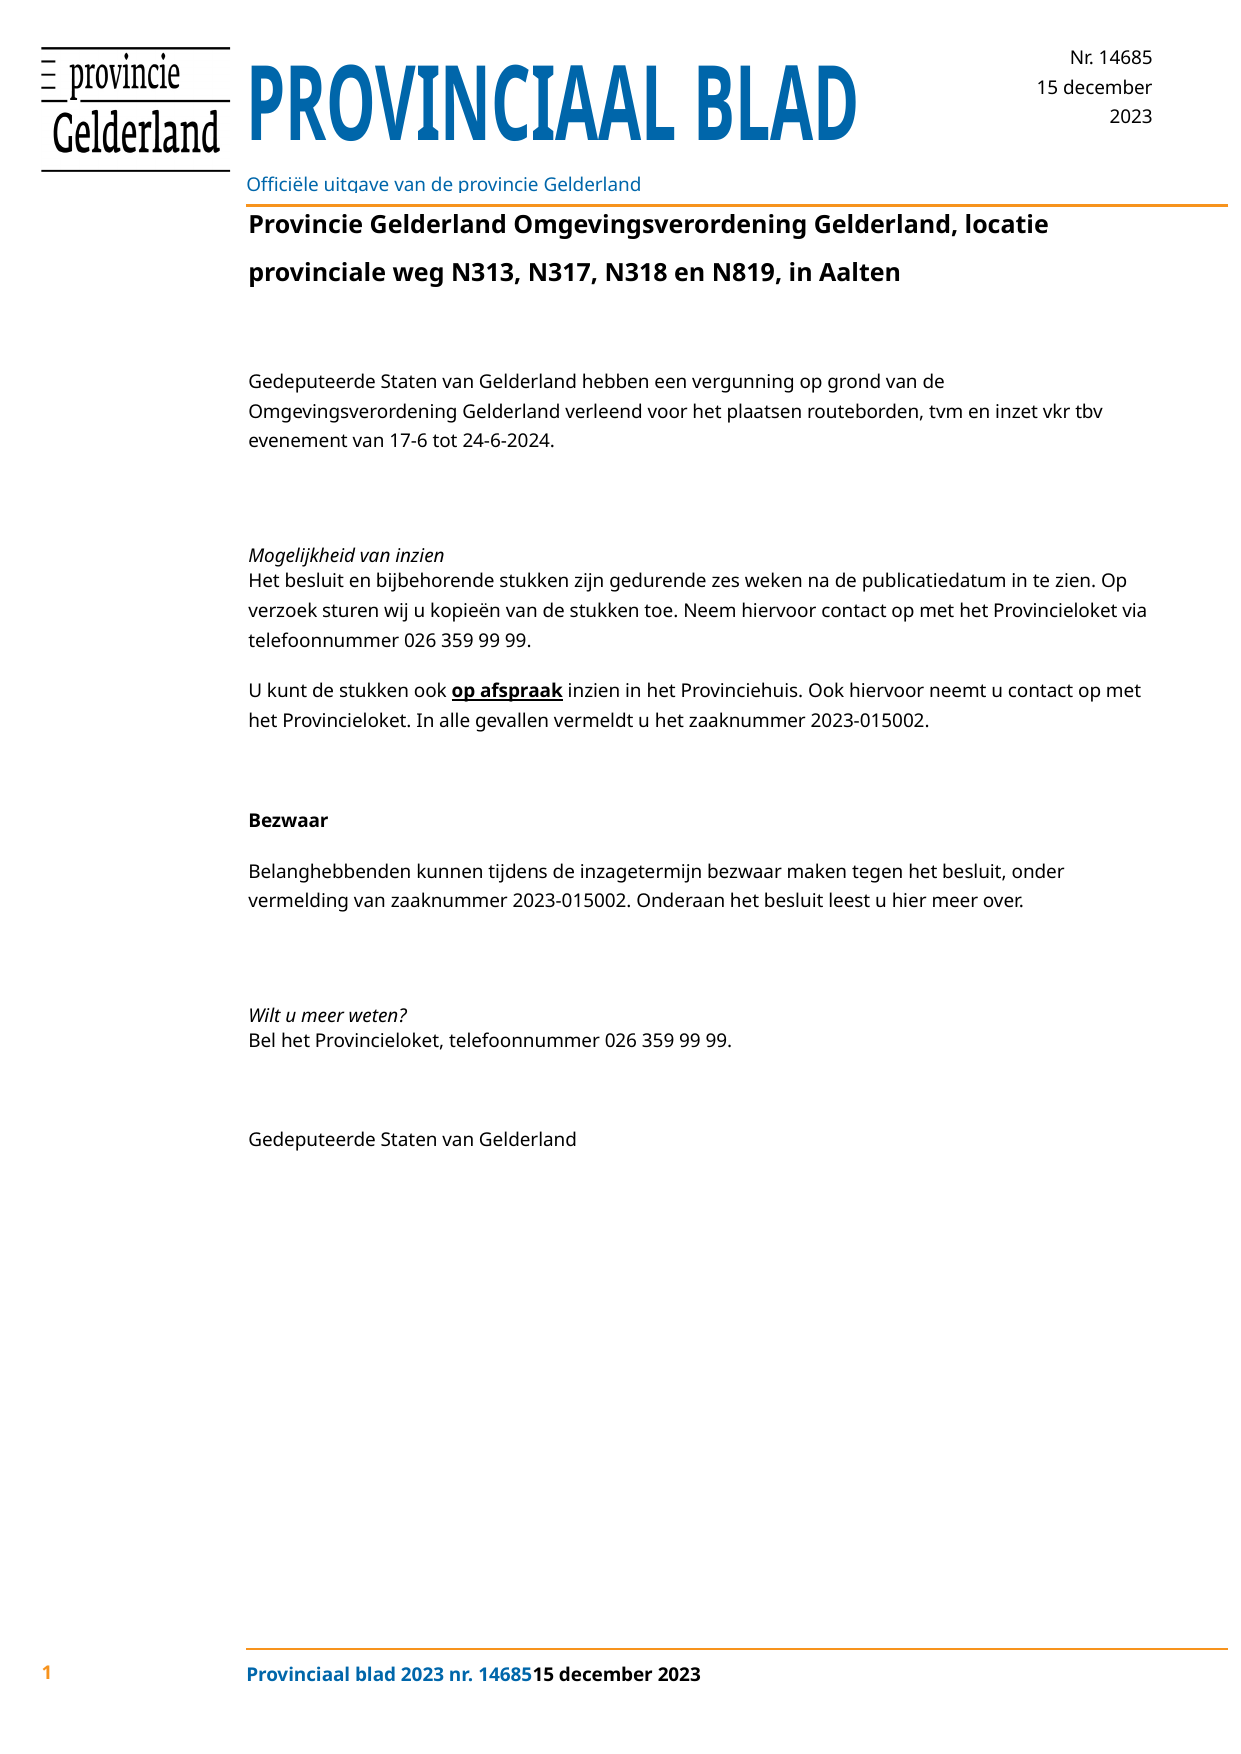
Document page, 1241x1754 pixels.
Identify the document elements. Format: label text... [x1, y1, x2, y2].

text Provincie Gelderland Omgevingsverordening Gelderland, locatie provinciale weg N313, N317, N318 en N819, in Aalten [248, 207, 1152, 288]
text Het besluit en bijbehorende stukken zijn gedurende zes weken na de publicatiedatum in te zien. Op verzoek sturen wij u kopieën van de stukken toe. Neem hiervoor contact op met het Provincieloket via telefoonnummer 026 359 99 99. [248, 568, 1152, 652]
text Belanghebbenden kunnen tijdens de inzagetermijn bezwaar maken tegen het besluit, onder vermelding van zaaknummer 2023-015002. Onderaan het besluit leest u hier meer over. [248, 858, 1152, 913]
text Bezwaar [248, 808, 1152, 833]
text Gedeputeerde Staten van Gelderland [248, 1126, 1152, 1152]
text U kunt de stukken ook op afspraak inzien in het Provinciehuis. Ook hiervoor neemt u contact op met het Provincieloket. In alle gevallen vermeldt u het zaaknummer 2023-015002. [248, 677, 1152, 732]
text Bel het Provincieloket, telefoonnummer 026 359 99 99. [248, 1028, 1152, 1053]
picture [41, 47, 231, 172]
text Mogelijkheid van inzien [248, 542, 1152, 568]
text Wilt u meer weten? [248, 1002, 1152, 1028]
text Gedeputeerde Staten van Gelderland hebben een vergunning op grond van de Omgevingsverordening Gelderland verleend voor het plaatsen routeborden, tvm en inzet vkr tbv evenement van 17-6 tot 24-6-2024. [248, 368, 1152, 453]
